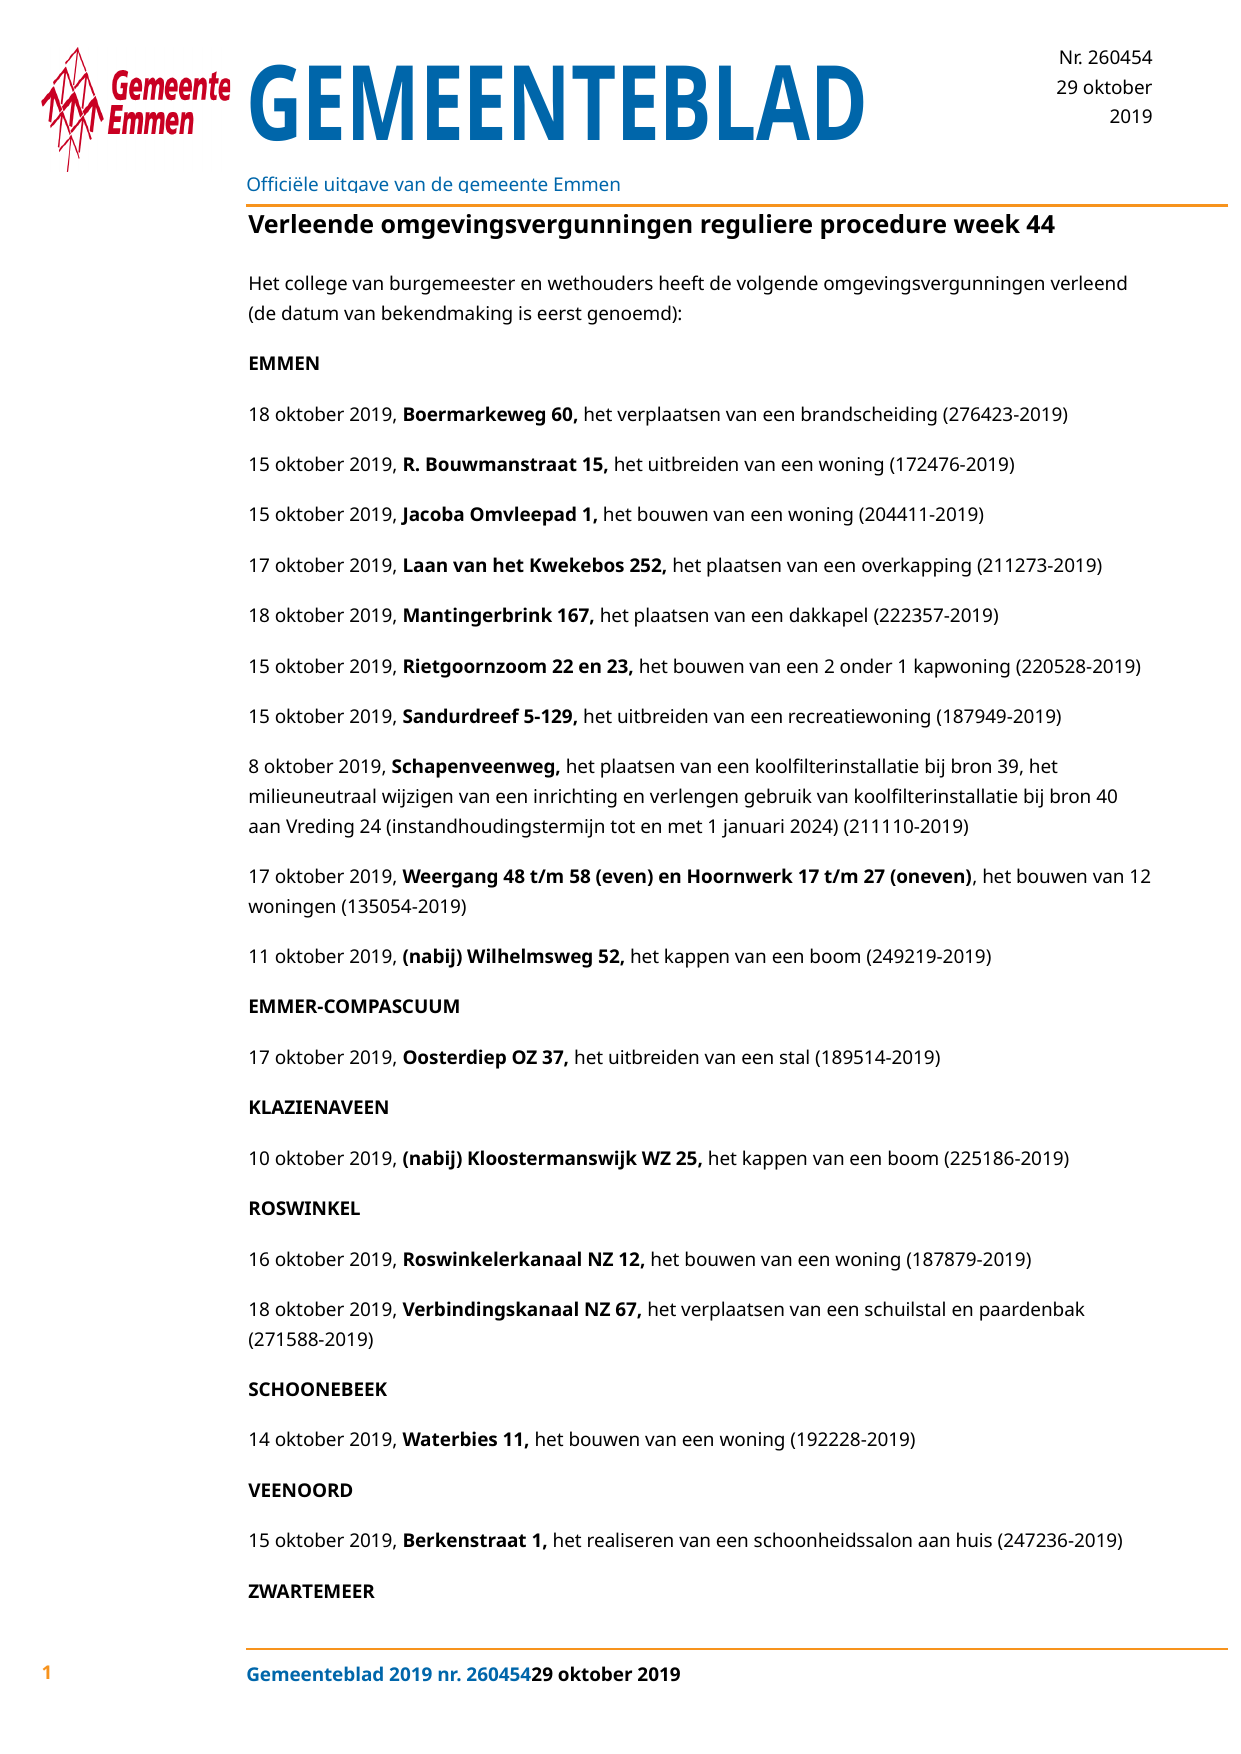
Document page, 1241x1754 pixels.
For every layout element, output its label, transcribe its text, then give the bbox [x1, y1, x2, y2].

text 18 oktober 2019, Boermarkeweg 60, het verplaatsen van een brandscheiding (276423-2019) [248, 401, 1152, 426]
text Verleende omgevingsvergunningen reguliere procedure week 44 [248, 207, 1152, 241]
text KLAZIENAVEEN [248, 1094, 1152, 1120]
text 14 oktober 2019, Waterbies 11, het bouwen van een woning (192228-2019) [248, 1427, 1152, 1452]
text SCHOONEBEEK [248, 1376, 1152, 1402]
picture [41, 47, 231, 172]
text 15 oktober 2019, R. Bouwmanstraat 15, het uitbreiden van een woning (172476-2019) [248, 451, 1152, 477]
text ROSWINKEL [248, 1195, 1152, 1221]
text 15 oktober 2019, Sandurdreef 5-129, het uitbreiden van een recreatiewoning (187949-2019) [248, 703, 1152, 729]
text 18 oktober 2019, Mantingerbrink 167, het plaatsen van een dakkapel (222357-2019) [248, 602, 1152, 628]
text EMMER-COMPASCUUM [248, 994, 1152, 1019]
text ZWARTEMEER [248, 1578, 1152, 1603]
text 16 oktober 2019, Roswinkelerkanaal NZ 12, het bouwen van een woning (187879-2019) [248, 1246, 1152, 1271]
text 11 oktober 2019, (nabij) Wilhelmsweg 52, het kappen van een boom (249219-2019) [248, 943, 1152, 969]
text 17 oktober 2019, Oosterdiep OZ 37, het uitbreiden van een stal (189514-2019) [248, 1044, 1152, 1070]
text 8 oktober 2019, Schapenveenweg, het plaatsen van een koolfilterinstallatie bij bron 39, het milieuneutraal wijzigen van een inrichting en verlengen gebruik van koolfilterinstallatie bij bron 40 aan Vreding 24 (instandhoudingstermijn tot en met 1 januari 2024) (211110-2019) [248, 754, 1152, 838]
text 15 oktober 2019, Jacoba Omvleepad 1, het bouwen van een woning (204411-2019) [248, 502, 1152, 527]
text 17 oktober 2019, Weergang 48 t/m 58 (even) en Hoornwerk 17 t/m 27 (oneven), het bouwen van 12 woningen (135054-2019) [248, 863, 1152, 918]
text 18 oktober 2019, Verbindingskanaal NZ 67, het verplaatsen van een schuilstal en paardenbak (271588-2019) [248, 1296, 1152, 1351]
text 10 oktober 2019, (nabij) Kloostermanswijk WZ 25, het kappen van een boom (225186-2019) [248, 1145, 1152, 1171]
text VEENOORD [248, 1477, 1152, 1503]
text EMMEN [248, 350, 1152, 376]
text Het college van burgemeester en wethouders heeft de volgende omgevingsvergunningen verleend (de datum van bekendmaking is eerst genoemd): [248, 270, 1152, 326]
text 15 oktober 2019, Berkenstraat 1, het realiseren van een schoonheidssalon aan huis (247236-2019) [248, 1527, 1152, 1553]
text 17 oktober 2019, Laan van het Kwekebos 252, het plaatsen van een overkapping (211273-2019) [248, 552, 1152, 578]
text 15 oktober 2019, Rietgoornzoom 22 en 23, het bouwen van een 2 onder 1 kapwoning (220528-2019) [248, 653, 1152, 678]
